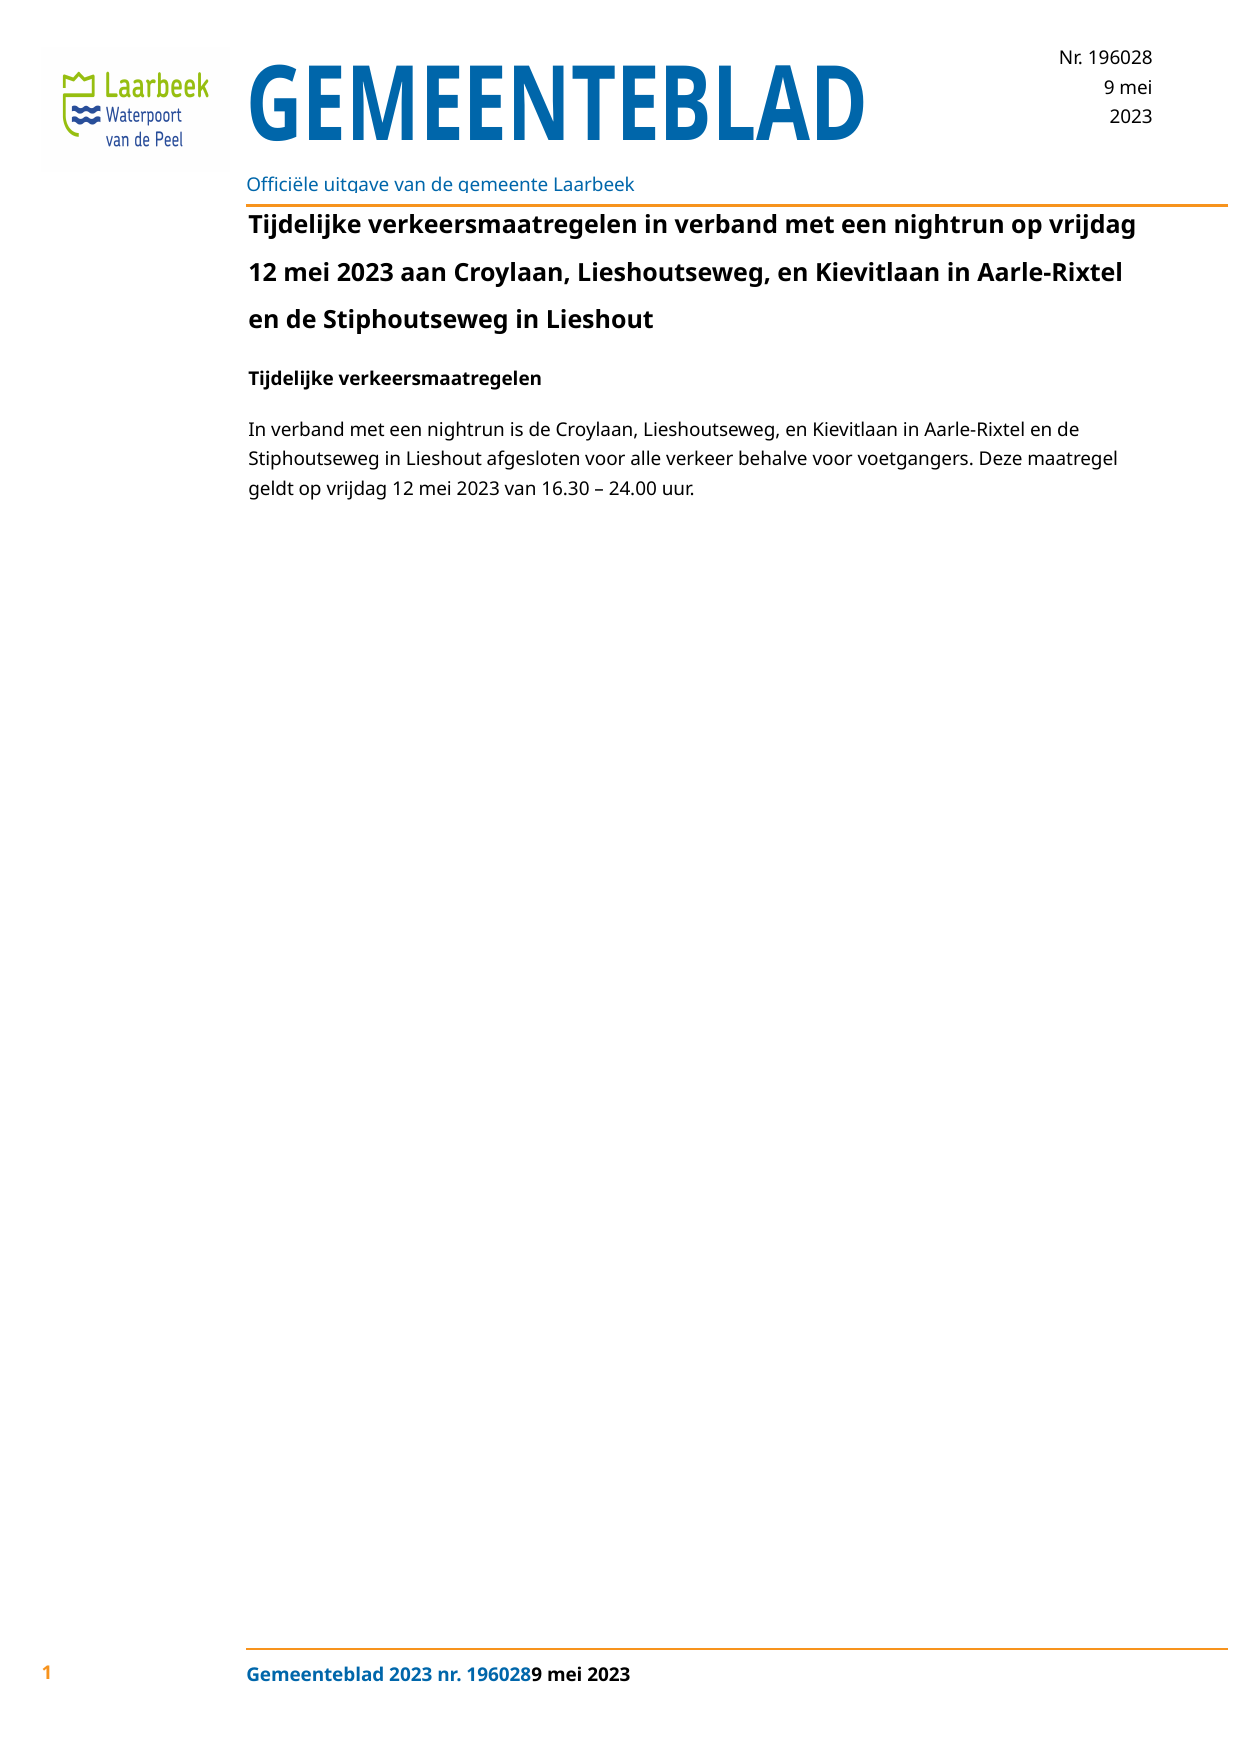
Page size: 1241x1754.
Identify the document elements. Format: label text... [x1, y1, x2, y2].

text In verband met een nightrun is de Croylaan, Lieshoutseweg, en Kievitlaan in Aarle-Rixtel en de Stiphoutseweg in Lieshout afgesloten voor alle verkeer behalve voor voetgangers. Deze maatregel geldt op vrijdag 12 mei 2023 van 16.30 – 24.00 uur. [248, 416, 1152, 501]
text Tijdelijke verkeersmaatregelen in verband met een nightrun op vrijdag 12 mei 2023 aan Croylaan, Lieshoutseweg, en Kievitlaan in Aarle-Rixtel en de Stiphoutseweg in Lieshout [248, 207, 1152, 336]
text Tijdelijke verkeersmaatregelen [248, 366, 1152, 391]
picture [41, 47, 231, 172]
